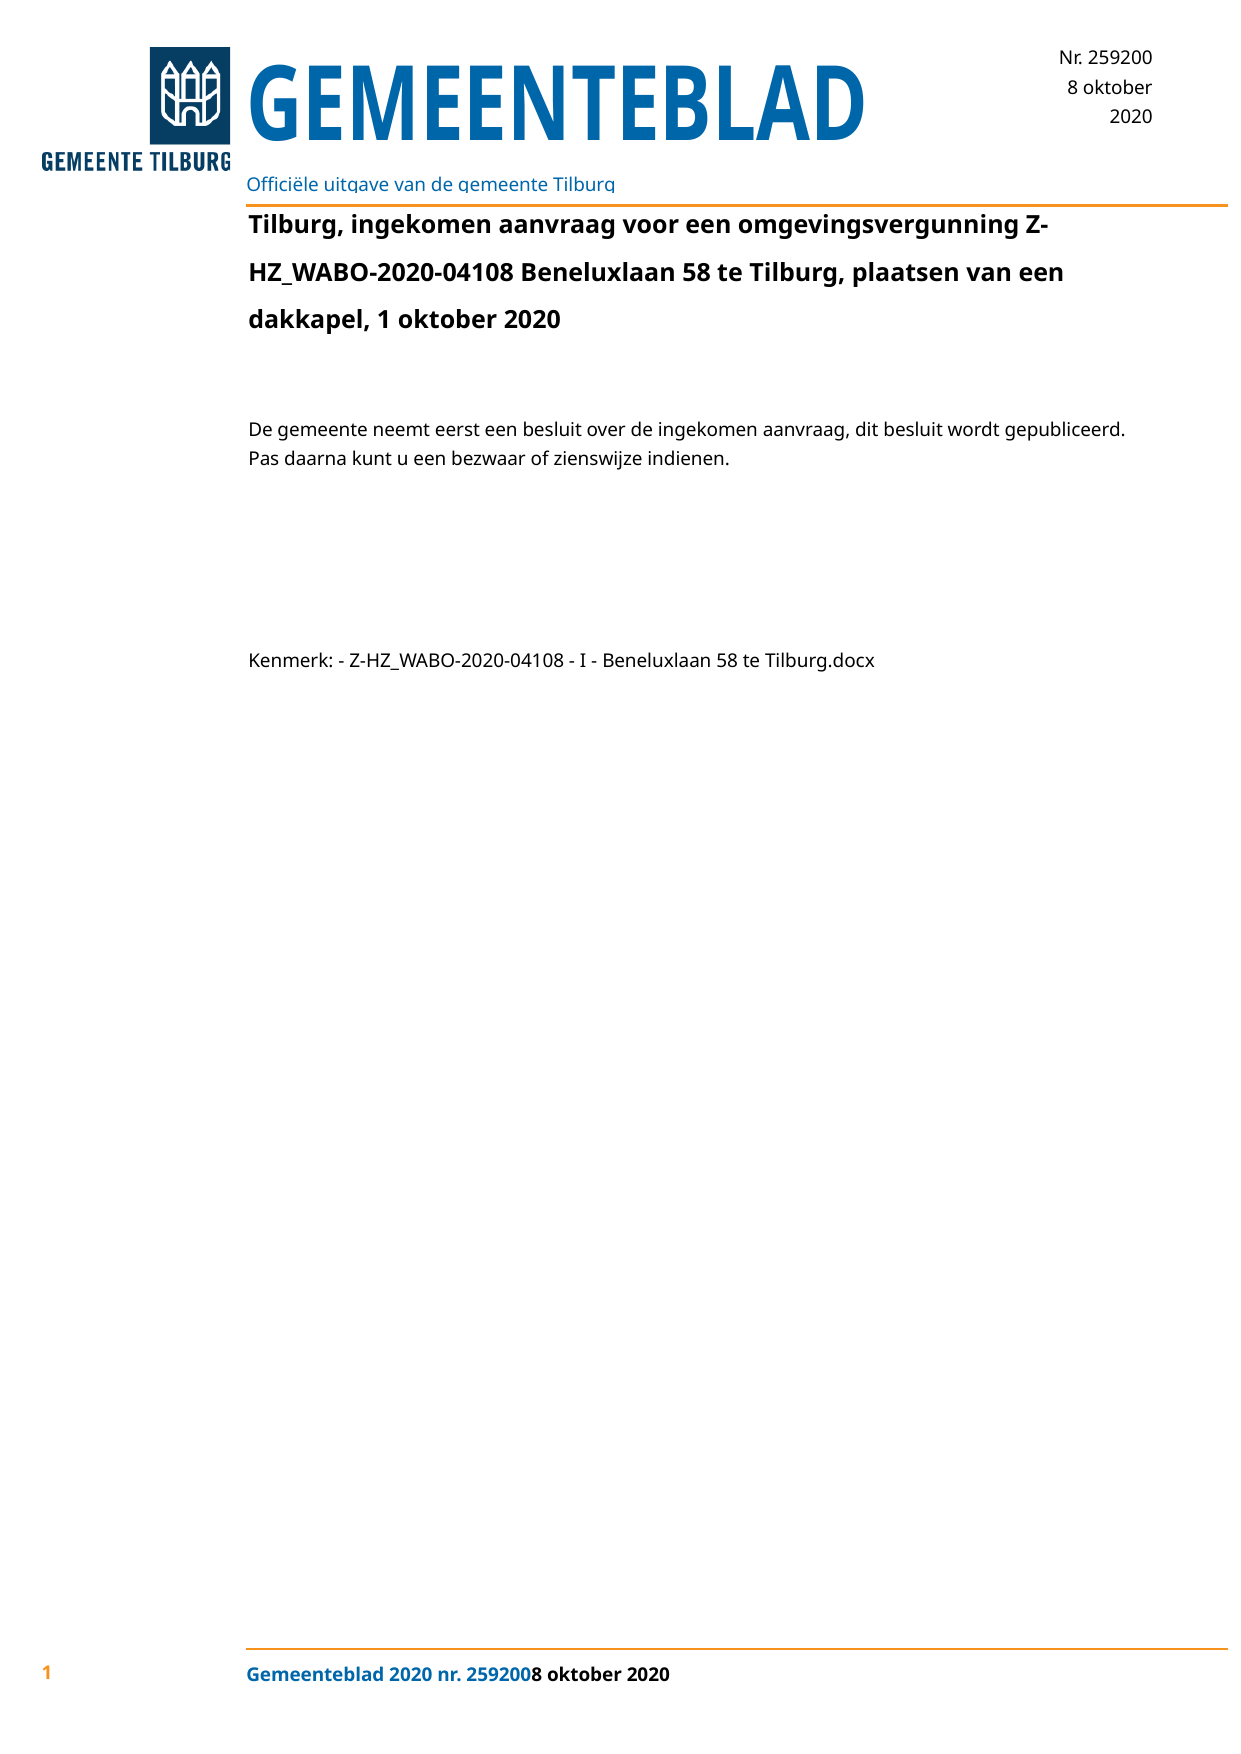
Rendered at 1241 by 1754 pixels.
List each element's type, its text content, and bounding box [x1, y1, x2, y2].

text De gemeente neemt eerst een besluit over de ingekomen aanvraag, dit besluit wordt gepubliceerd. Pas daarna kunt u een bezwaar of zienswijze indienen. [248, 416, 1152, 471]
text Tilburg, ingekomen aanvraag voor een omgevingsvergunning Z-HZ_WABO-2020-04108 Beneluxlaan 58 te Tilburg, plaatsen van een dakkapel, 1 oktober 2020 [248, 207, 1152, 336]
picture [41, 47, 231, 172]
text Kenmerk: - Z-HZ_WABO-2020-04108 - I - Beneluxlaan 58 te Tilburg.docx [248, 647, 1152, 673]
